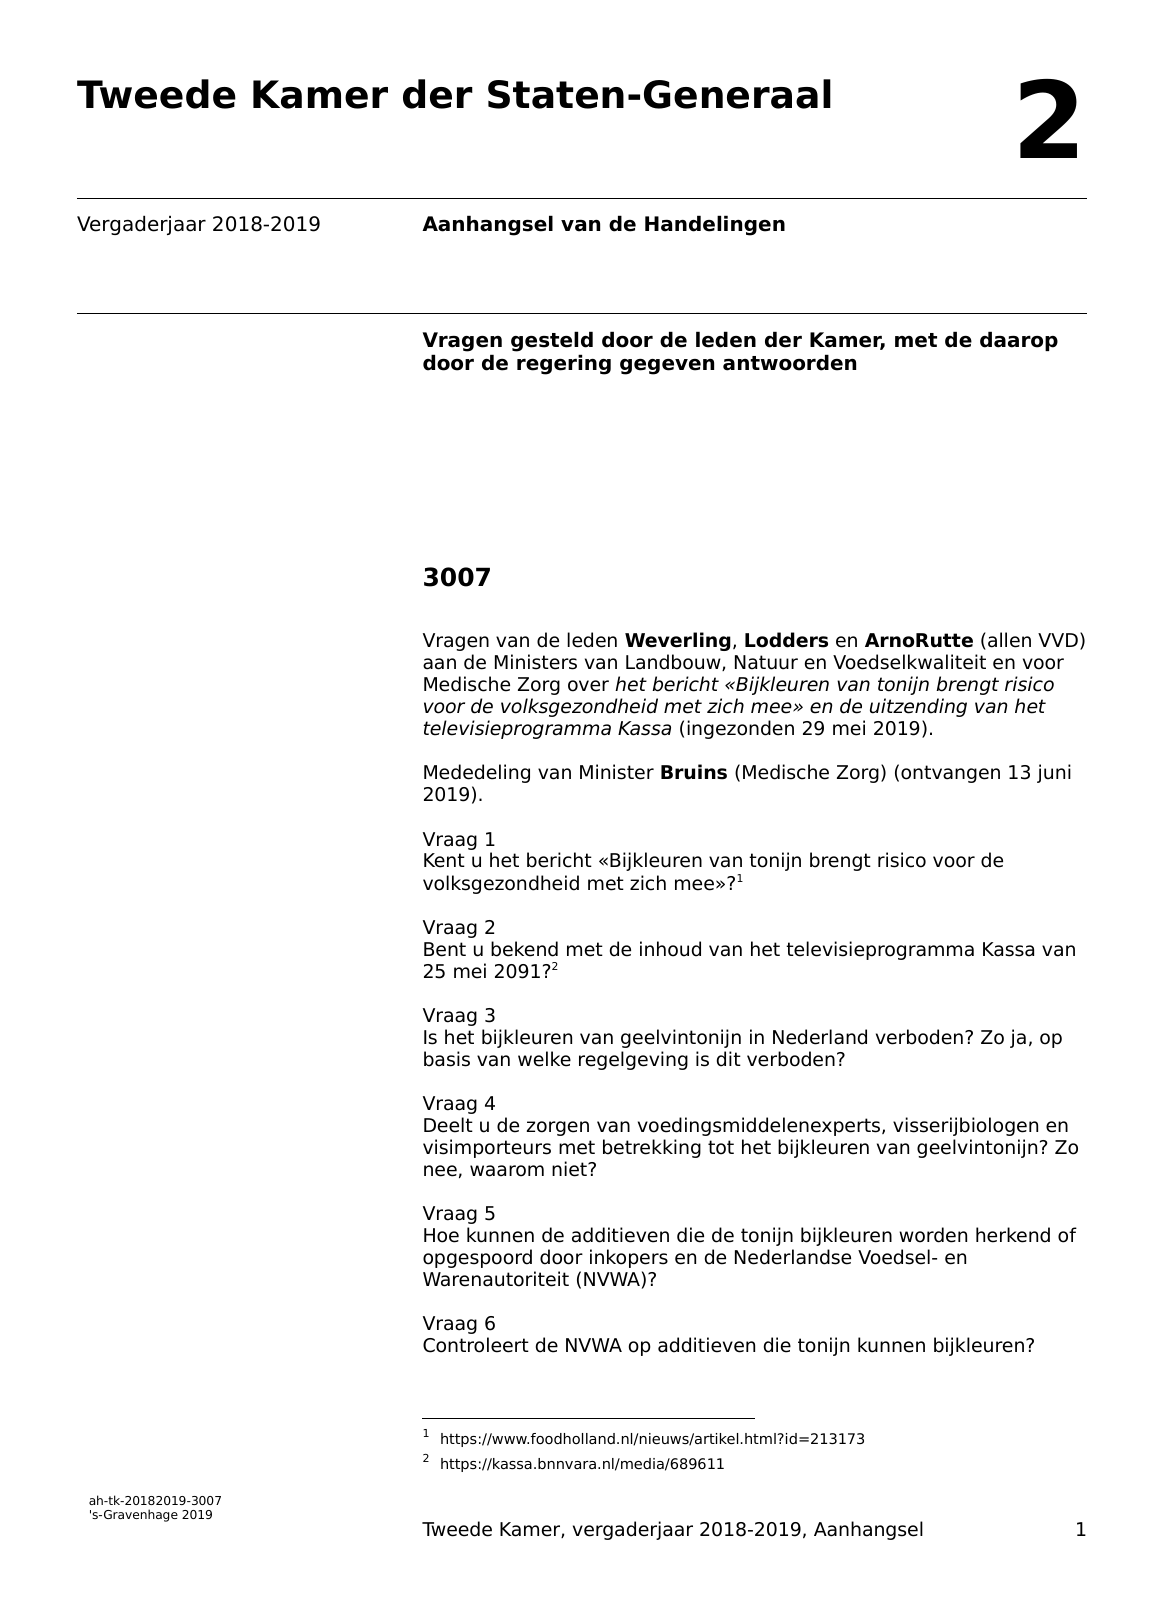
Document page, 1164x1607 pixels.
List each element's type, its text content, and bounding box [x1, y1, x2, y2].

text Bent u bekend met de inhoud van het televisieprogramma Kassa van 25 mei 2091? [422, 938, 1087, 982]
text 's-Gravenhage 2019 [88, 1508, 323, 1522]
text Vraag 6 [422, 1313, 1087, 1335]
text https://kassa.bnnvara.nl/media/689611 [422, 1452, 1087, 1474]
table_cell Vergaderjaar 2018-2019 [77, 199, 422, 313]
table_header 2 [886, 59, 1087, 198]
table_cell Aanhangsel van de Handelingen [422, 199, 1087, 313]
text Kent u het bericht «Bijkleuren van tonijn brengt risico voor de volksgezondheid met zich mee»? [422, 850, 1087, 894]
text ah-tk-20182019-3007 [88, 1494, 323, 1508]
text Mededeling van Minister Bruins (Medische Zorg) (ontvangen 13 juni 2019). [422, 762, 1087, 806]
text 3007 [422, 563, 1087, 592]
text Vraag 4 [422, 1093, 1087, 1115]
text Vraag 1 [422, 828, 1087, 850]
text Hoe kunnen de additieven die de tonijn bijkleuren worden herkend of opgespoord door inkopers en de Nederlandse Voedsel- en Warenautoriteit (NVWA)? [422, 1225, 1087, 1291]
table_cell [77, 314, 422, 375]
text Vragen van de leden Weverling, Lodders en ArnoRutte (allen VVD) aan de Ministers van Landbouw, Natuur en Voedselkwaliteit en voor Medische Zorg over het bericht «Bijkleuren van tonijn brengt risico voor de volksgezondheid met zich mee» en de uitzending van het televisieprogramma Kassa (ingezonden 29 mei 2019). [422, 630, 1087, 740]
text Controleert de NVWA op additieven die tonijn kunnen bijkleuren? [422, 1335, 1087, 1357]
text Vraag 3 [422, 1005, 1087, 1027]
text Vraag 2 [422, 917, 1087, 938]
text https://www.foodholland.nl/nieuws/artikel.html?id=213173 [422, 1427, 1087, 1449]
table_cell Vragen gesteld door de leden der Kamer, met de daarop door de regering gegeven antwoorden [422, 314, 1087, 375]
table_header Tweede Kamer der Staten-Generaal [77, 59, 886, 198]
text Deelt u de zorgen van voedingsmiddelenexperts, visserijbiologen en visimporteurs met betrekking tot het bijkleuren van geelvintonijn? Zo nee, waarom niet? [422, 1115, 1087, 1181]
text Vraag 5 [422, 1203, 1087, 1225]
text Is het bijkleuren van geelvintonijn in Nederland verboden? Zo ja, op basis van welke regelgeving is dit verboden? [422, 1027, 1087, 1071]
